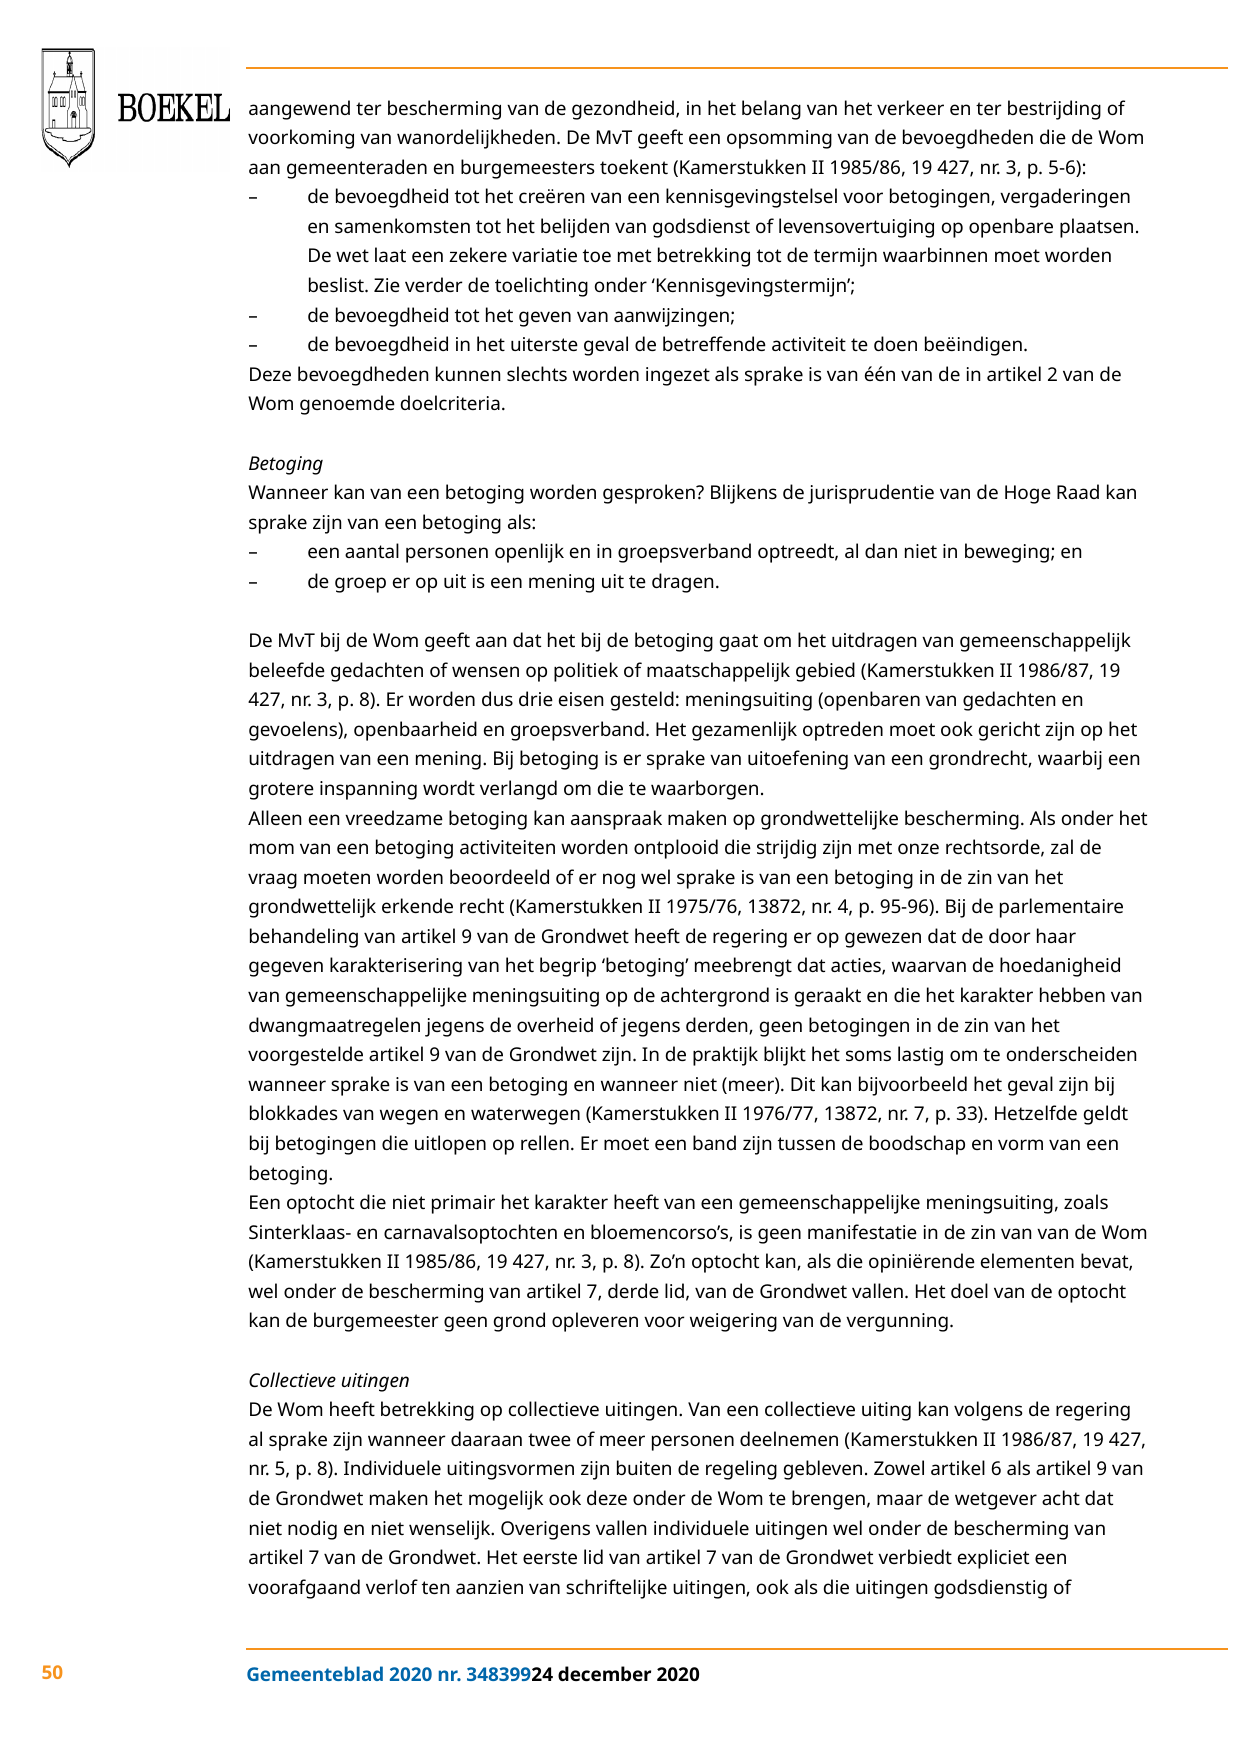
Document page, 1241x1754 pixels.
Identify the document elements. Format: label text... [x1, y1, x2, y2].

list de bevoegdheid tot het creëren van een kennisgevingstelsel voor betogingen, vergaderingen en samenkomsten tot het belijden van godsdienst of levensovertuiging op openbare plaatsen. De wet laat een zekere variatie toe met betrekking tot de termijn waarbinnen moet worden beslist. Zie verder de toelichting onder ‘Kennisgevingstermijn’; [248, 183, 1152, 298]
text De MvT bij de Wom geeft aan dat het bij de betoging gaat om het uitdragen van gemeenschappelijk beleefde gedachten of wensen op politiek of maatschappelijk gebied (Kamerstukken II 1986/87, 19 427, nr. 3, p. 8). Er worden dus drie eisen gesteld: meningsuiting (openbaren van gedachten en gevoelens), openbaarheid en groepsverband. Het gezamenlijk optreden moet ook gericht zijn op het uitdragen van een mening. Bij betoging is er sprake van uitoefening van een grondrecht, waarbij een grotere inspanning wordt verlangd om die te waarborgen. [248, 627, 1152, 801]
list de groep er op uit is een mening uit te dragen. [248, 568, 1152, 594]
list een aantal personen openlijk en in groepsverband optreedt, al dan niet in beweging; en [248, 538, 1152, 564]
text Wanneer kan van een betoging worden gesproken? Blijkens de jurisprudentie van de Hoge Raad kan sprake zijn van een betoging als: [248, 479, 1152, 535]
text Betoging [248, 450, 1152, 476]
text Alleen een vreedzame betoging kan aanspraak maken op grondwettelijke bescherming. Als onder het mom van een betoging activiteiten worden ontplooid die strijdig zijn met onze rechtsorde, zal de vraag moeten worden beoordeeld of er nog wel sprake is van een betoging in de zin van het grondwettelijk erkende recht (Kamerstukken II 1975/76, 13872, nr. 4, p. 95-96). Bij de parlementaire behandeling van artikel 9 van de Grondwet heeft de regering er op gewezen dat de door haar gegeven karakterisering van het begrip ‘betoging’ meebrengt dat acties, waarvan de hoedanigheid van gemeenschappelijke meningsuiting op de achtergrond is geraakt en die het karakter hebben van dwangmaatregelen jegens de overheid of jegens derden, geen betogingen in de zin van het voorgestelde artikel 9 van de Grondwet zijn. In de praktijk blijkt het soms lastig om te onderscheiden wanneer sprake is van een betoging en wanneer niet (meer). Dit kan bijvoorbeeld het geval zijn bij blokkades van wegen en waterwegen (Kamerstukken II 1976/77, 13872, nr. 7, p. 33). Hetzelfde geldt bij betogingen die uitlopen op rellen. Er moet een band zijn tussen de boodschap en vorm van een betoging. [248, 805, 1152, 1186]
text Deze bevoegdheden kunnen slechts worden ingezet als sprake is van één van de in artikel 2 van de Wom genoemde doelcriteria. [248, 361, 1152, 416]
text De Wom heeft betrekking op collectieve uitingen. Van een collectieve uiting kan volgens de regering al sprake zijn wanneer daaraan twee of meer personen deelnemen (Kamerstukken II 1986/87, 19 427, nr. 5, p. 8). Individuele uitingsvormen zijn buiten de regeling gebleven. Zowel artikel 6 als artikel 9 van de Grondwet maken het mogelijk ook deze onder de Wom te brengen, maar de wetgever acht dat niet nodig en niet wenselijk. Overigens vallen individuele uitingen wel onder de bescherming van artikel 7 van de Grondwet. Het eerste lid van artikel 7 van de Grondwet verbiedt expliciet een voorafgaand verlof ten aanzien van schriftelijke uitingen, ook als die uitingen godsdienstig of [248, 1396, 1152, 1600]
picture [41, 47, 231, 172]
text aangewend ter bescherming van de gezondheid, in het belang van het verkeer en ter bestrijding of voorkoming van wanordelijkheden. De MvT geeft een opsomming van de bevoegdheden die de Wom aan gemeenteraden en burgemeesters toekent (Kamerstukken II 1985/86, 19 427, nr. 3, p. 5-6): [248, 95, 1152, 180]
text Een optocht die niet primair het karakter heeft van een gemeenschappelijke meningsuiting, zoals Sinterklaas- en carnavalsoptochten en bloemencorso’s, is geen manifestatie in de zin van van de Wom (Kamerstukken II 1985/86, 19 427, nr. 3, p. 8). Zo’n optocht kan, als die opiniërende elementen bevat, wel onder de bescherming van artikel 7, derde lid, van de Grondwet vallen. Het doel van de optocht kan de burgemeester geen grond opleveren voor weigering van de vergunning. [248, 1189, 1152, 1333]
list de bevoegdheid in het uiterste geval de betreffende activiteit te doen beëindigen. [248, 331, 1152, 357]
list de bevoegdheid tot het geven van aanwijzingen; [248, 302, 1152, 328]
text Collectieve uitingen [248, 1367, 1152, 1393]
